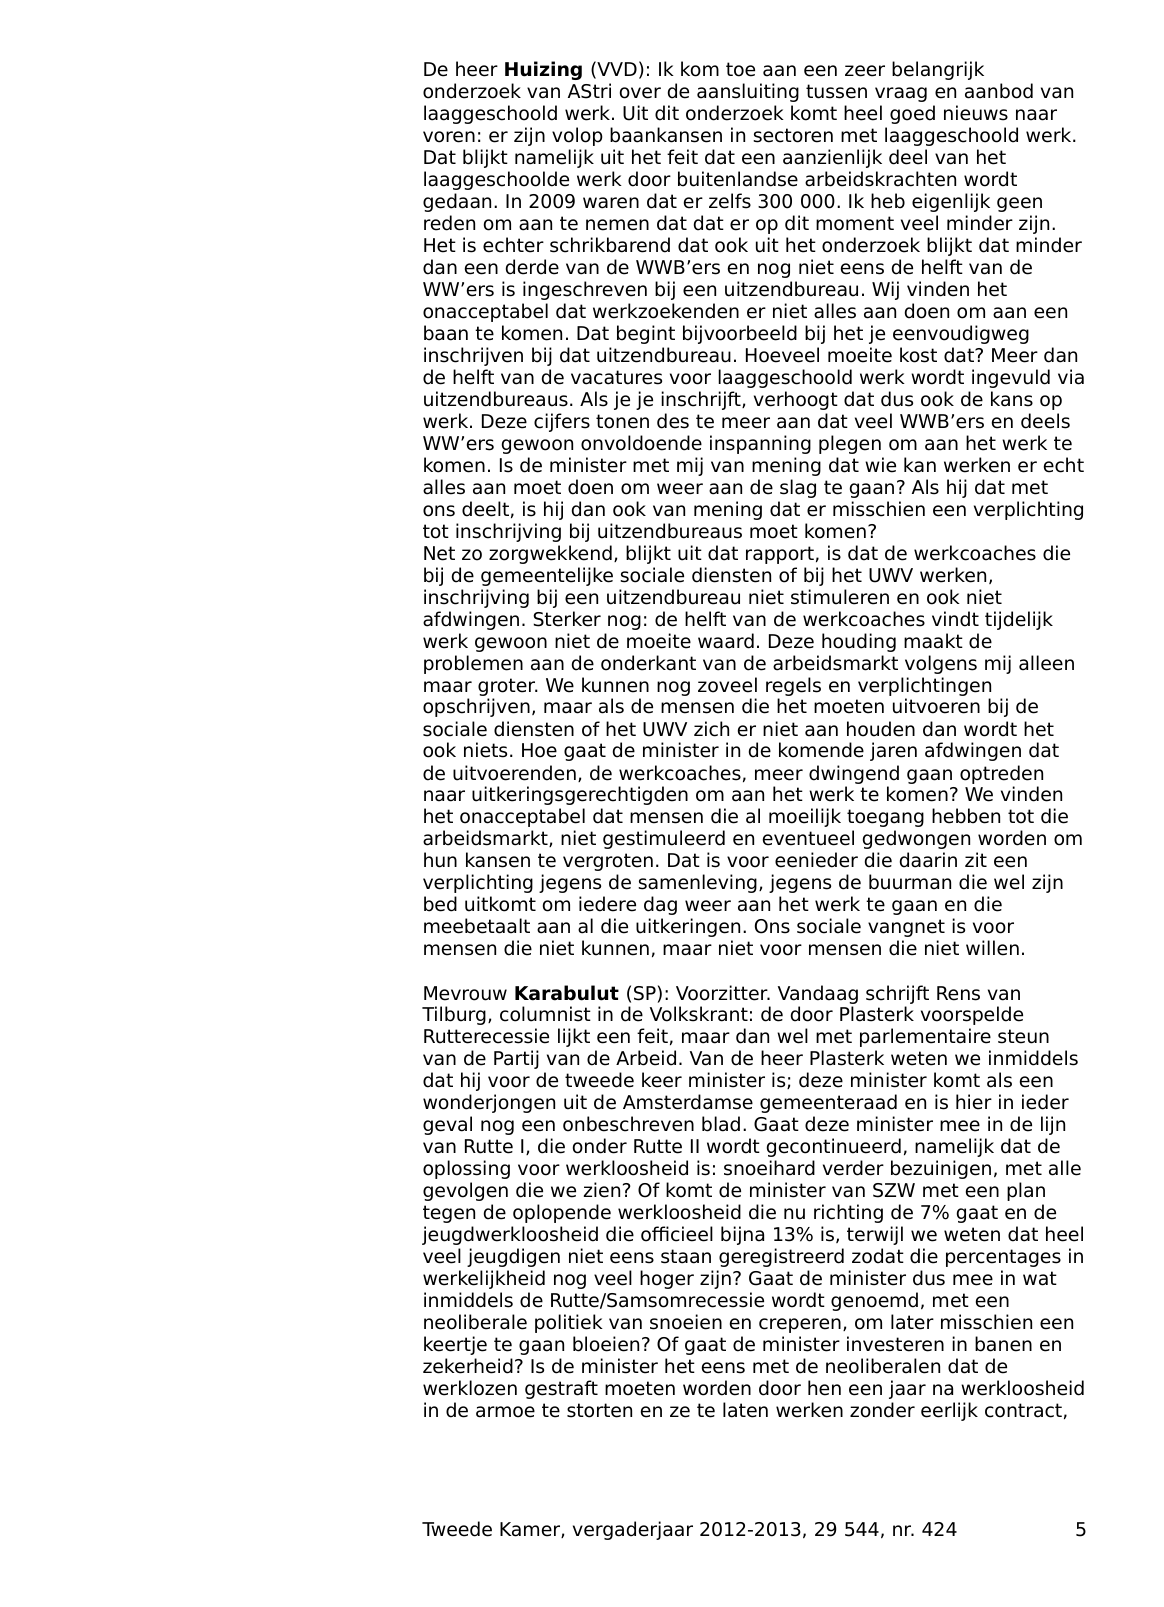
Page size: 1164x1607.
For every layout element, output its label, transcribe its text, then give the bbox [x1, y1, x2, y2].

text Net zo zorgwekkend, blijkt uit dat rapport, is dat de werkcoaches die bij de gemeentelijke sociale diensten of bij het UWV werken, inschrijving bij een uitzendbureau niet stimuleren en ook niet afdwingen. Sterker nog: de helft van de werkcoaches vindt tijdelijk werk gewoon niet de moeite waard. Deze houding maakt de problemen aan de onderkant van de arbeidsmarkt volgens mij alleen maar groter. We kunnen nog zoveel regels en verplichtingen opschrijven, maar als de mensen die het moeten uitvoeren bij de sociale diensten of het UWV zich er niet aan houden dan wordt het ook niets. Hoe gaat de minister in de komende jaren afdwingen dat de uitvoerenden, de werkcoaches, meer dwingend gaan optreden naar uitkeringsgerechtigden om aan het werk te komen? We vinden het onacceptabel dat mensen die al moeilijk toegang hebben tot die arbeidsmarkt, niet gestimuleerd en eventueel gedwongen worden om hun kansen te vergroten. Dat is voor eenieder die daarin zit een verplichting jegens de samenleving, jegens de buurman die wel zijn bed uitkomt om iedere dag weer aan het werk te gaan en die meebetaalt aan al die uitkeringen. Ons sociale vangnet is voor mensen die niet kunnen, maar niet voor mensen die niet willen. [422, 543, 1087, 960]
text De heer Huizing (VVD): Ik kom toe aan een zeer belangrijk onderzoek van AStri over de aansluiting tussen vraag en aanbod van laaggeschoold werk. Uit dit onderzoek komt heel goed nieuws naar voren: er zijn volop baankansen in sectoren met laaggeschoold werk. Dat blijkt namelijk uit het feit dat een aanzienlijk deel van het laaggeschoolde werk door buitenlandse arbeidskrachten wordt gedaan. In 2009 waren dat er zelfs 300 000. Ik heb eigenlijk geen reden om aan te nemen dat dat er op dit moment veel minder zijn. Het is echter schrikbarend dat ook uit het onderzoek blijkt dat minder dan een derde van de WWB’ers en nog niet eens de helft van de WW’ers is ingeschreven bij een uitzendbureau. Wij vinden het onacceptabel dat werkzoekenden er niet alles aan doen om aan een baan te komen. Dat begint bijvoorbeeld bij het je eenvoudigweg inschrijven bij dat uitzendbureau. Hoeveel moeite kost dat? Meer dan de helft van de vacatures voor laaggeschoold werk wordt ingevuld via uitzendbureaus. Als je je inschrijft, verhoogt dat dus ook de kans op werk. Deze cijfers tonen des te meer aan dat veel WWB’ers en deels WW’ers gewoon onvoldoende inspanning plegen om aan het werk te komen. Is de minister met mij van mening dat wie kan werken er echt alles aan moet doen om weer aan de slag te gaan? Als hij dat met ons deelt, is hij dan ook van mening dat er misschien een verplichting tot inschrijving bij uitzendbureaus moet komen? [422, 59, 1087, 543]
text Mevrouw Karabulut (SP): Voorzitter. Vandaag schrijft Rens van Tilburg, columnist in de Volkskrant: de door Plasterk voorspelde Rutterecessie lijkt een feit, maar dan wel met parlementaire steun van de Partij van de Arbeid. Van de heer Plasterk weten we inmiddels dat hij voor de tweede keer minister is; deze minister komt als een wonderjongen uit de Amsterdamse gemeenteraad en is hier in ieder geval nog een onbeschreven blad. Gaat deze minister mee in de lijn van Rutte I, die onder Rutte II wordt gecontinueerd, namelijk dat de oplossing voor werkloosheid is: snoeihard verder bezuinigen, met alle gevolgen die we zien? Of komt de minister van SZW met een plan tegen de oplopende werkloosheid die nu richting de 7% gaat en de jeugdwerkloosheid die officieel bijna 13% is, terwijl we weten dat heel veel jeugdigen niet eens staan geregistreerd zodat die percentages in werkelijkheid nog veel hoger zijn? Gaat de minister dus mee in wat inmiddels de Rutte/Samsomrecessie wordt genoemd, met een neoliberale politiek van snoeien en creperen, om later misschien een keertje te gaan bloeien? Of gaat de minister investeren in banen en zekerheid? Is de minister het eens met de neoliberalen dat de werklozen gestraft moeten worden door hen een jaar na werkloosheid in de armoe te storten en ze te laten werken zonder eerlijk contract, [422, 982, 1087, 1422]
